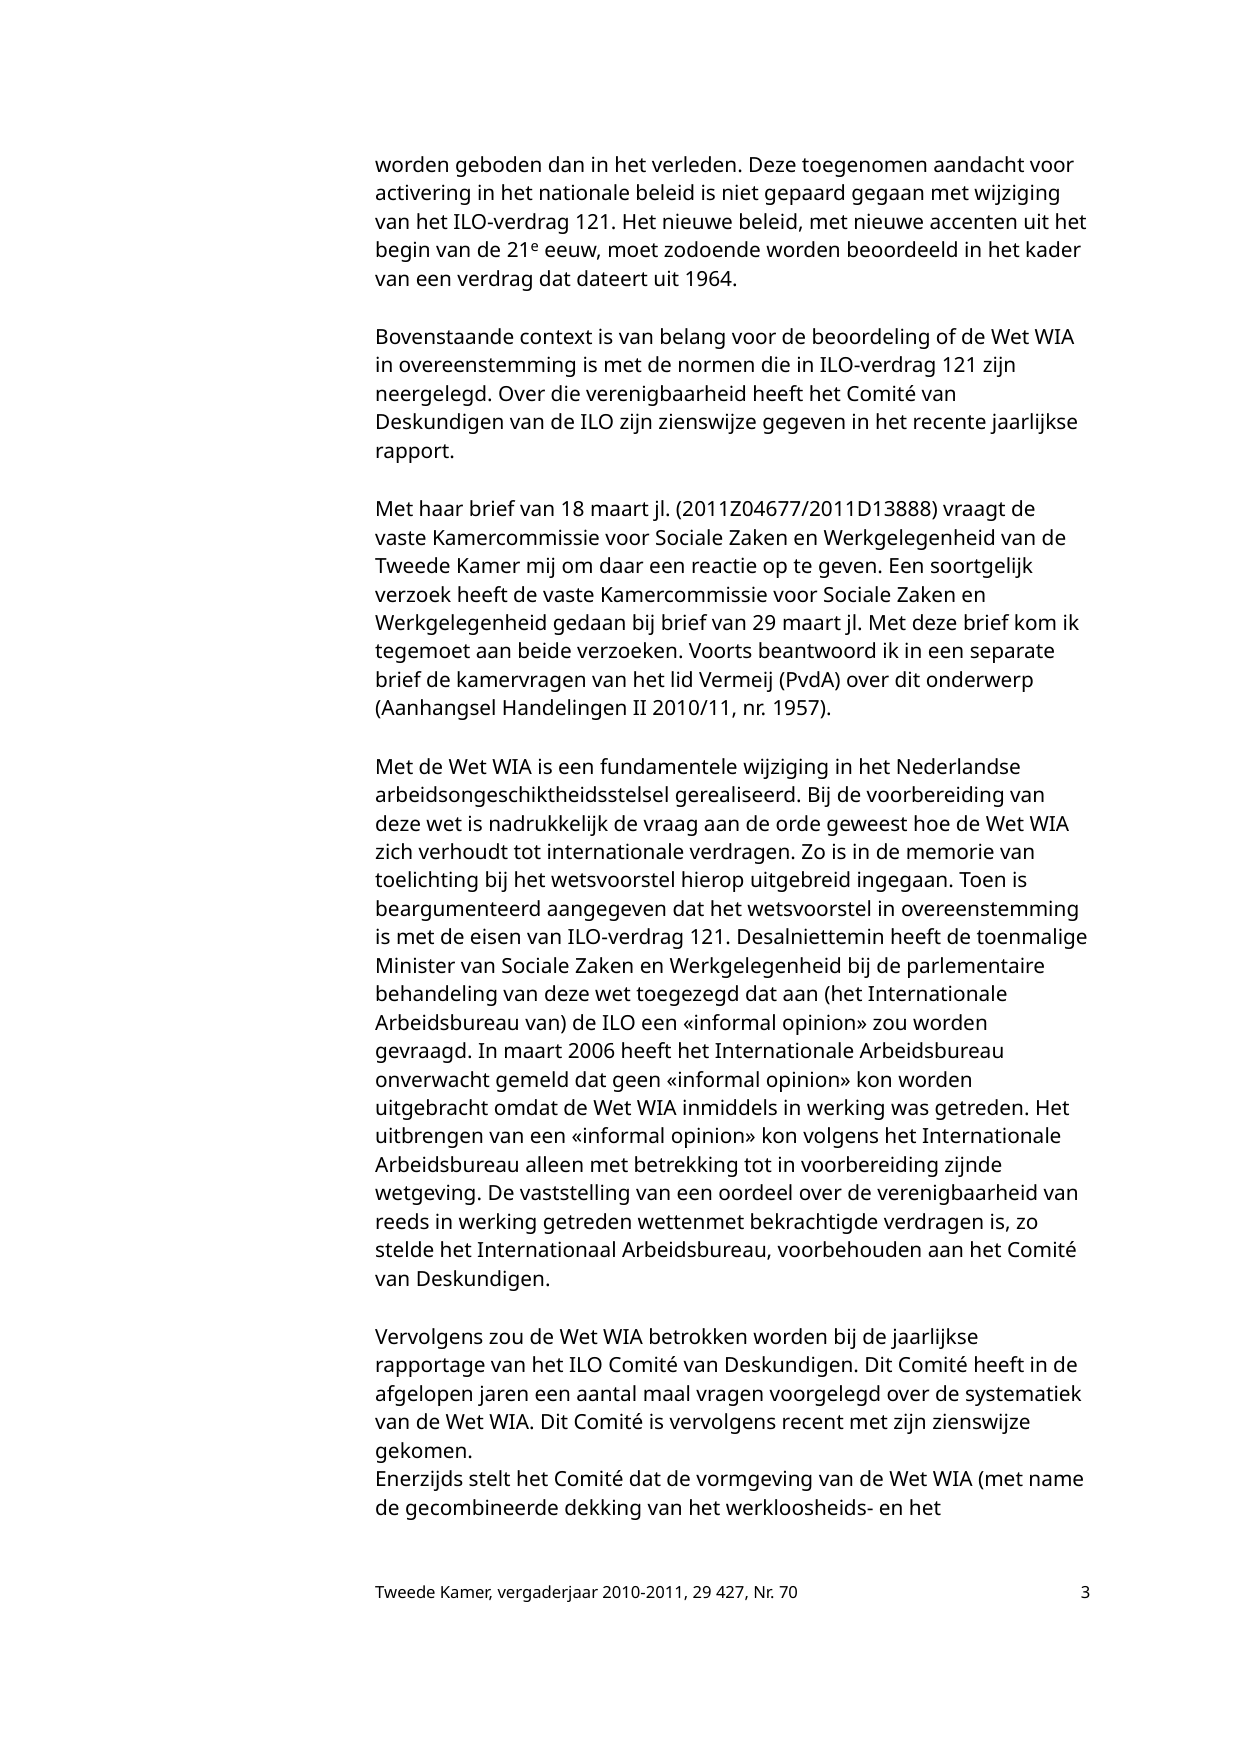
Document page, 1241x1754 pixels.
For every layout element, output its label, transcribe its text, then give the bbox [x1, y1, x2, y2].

text Vervolgens zou de Wet WIA betrokken worden bij de jaarlijkse rapportage van het ILO Comité van Deskundigen. Dit Comité heeft in de afgelopen jaren een aantal maal vragen voorgelegd over de systematiek van de Wet WIA. Dit Comité is vervolgens recent met zijn zienswijze gekomen. [375, 1322, 1090, 1464]
text Bovenstaande context is van belang voor de beoordeling of de Wet WIA in overeenstemming is met de normen die in ILO-verdrag 121 zijn neergelegd. Over die verenigbaarheid heeft het Comité van Deskundigen van de ILO zijn zienswijze gegeven in het recente jaarlijkse rapport. [375, 322, 1090, 464]
text Met de Wet WIA is een fundamentele wijziging in het Nederlandse arbeidsongeschiktheidsstelsel gerealiseerd. Bij de voorbereiding van deze wet is nadrukkelijk de vraag aan de orde geweest hoe de Wet WIA zich verhoudt tot internationale verdragen. Zo is in de memorie van toelichting bij het wetsvoorstel hierop uitgebreid ingegaan. Toen is beargumenteerd aangegeven dat het wetsvoorstel in overeenstemming is met de eisen van ILO-verdrag 121. Desalniettemin heeft de toenmalige Minister van Sociale Zaken en Werkgelegenheid bij de parlementaire behandeling van deze wet toegezegd dat aan (het Internationale Arbeidsbureau van) de ILO een «informal opinion» zou worden gevraagd. In maart 2006 heeft het Internationale Arbeidsbureau onverwacht gemeld dat geen «informal opinion» kon worden uitgebracht omdat de Wet WIA inmiddels in werking was getreden. Het uitbrengen van een «informal opinion» kon volgens het Internationale Arbeidsbureau alleen met betrekking tot in voorbereiding zijnde wetgeving. De vaststelling van een oordeel over de verenigbaarheid van reeds in werking getreden wettenmet bekrachtigde verdragen is, zo stelde het Internationaal Arbeidsbureau, voorbehouden aan het Comité van Deskundigen. [375, 752, 1090, 1292]
text worden geboden dan in het verleden. Deze toegenomen aandacht voor activering in het nationale beleid is niet gepaard gegaan met wijziging van het ILO-verdrag 121. Het nieuwe beleid, met nieuwe accenten uit het begin van de 21e eeuw, moet zodoende worden beoordeeld in het kader van een verdrag dat dateert uit 1964. [375, 150, 1090, 292]
text Met haar brief van 18 maart jl. (2011Z04677/2011D13888) vraagt de vaste Kamercommissie voor Sociale Zaken en Werkgelegenheid van de Tweede Kamer mij om daar een reactie op te geven. Een soortgelijk verzoek heeft de vaste Kamercommissie voor Sociale Zaken en Werkgelegenheid gedaan bij brief van 29 maart jl. Met deze brief kom ik tegemoet aan beide verzoeken. Voorts beantwoord ik in een separate brief de kamervragen van het lid Vermeij (PvdA) over dit onderwerp (Aanhangsel Handelingen II 2010/11, nr. 1957). [375, 494, 1090, 722]
text Enerzijds stelt het Comité dat de vormgeving van de Wet WIA (met name de gecombineerde dekking van het werkloosheids- en het [375, 1464, 1090, 1521]
